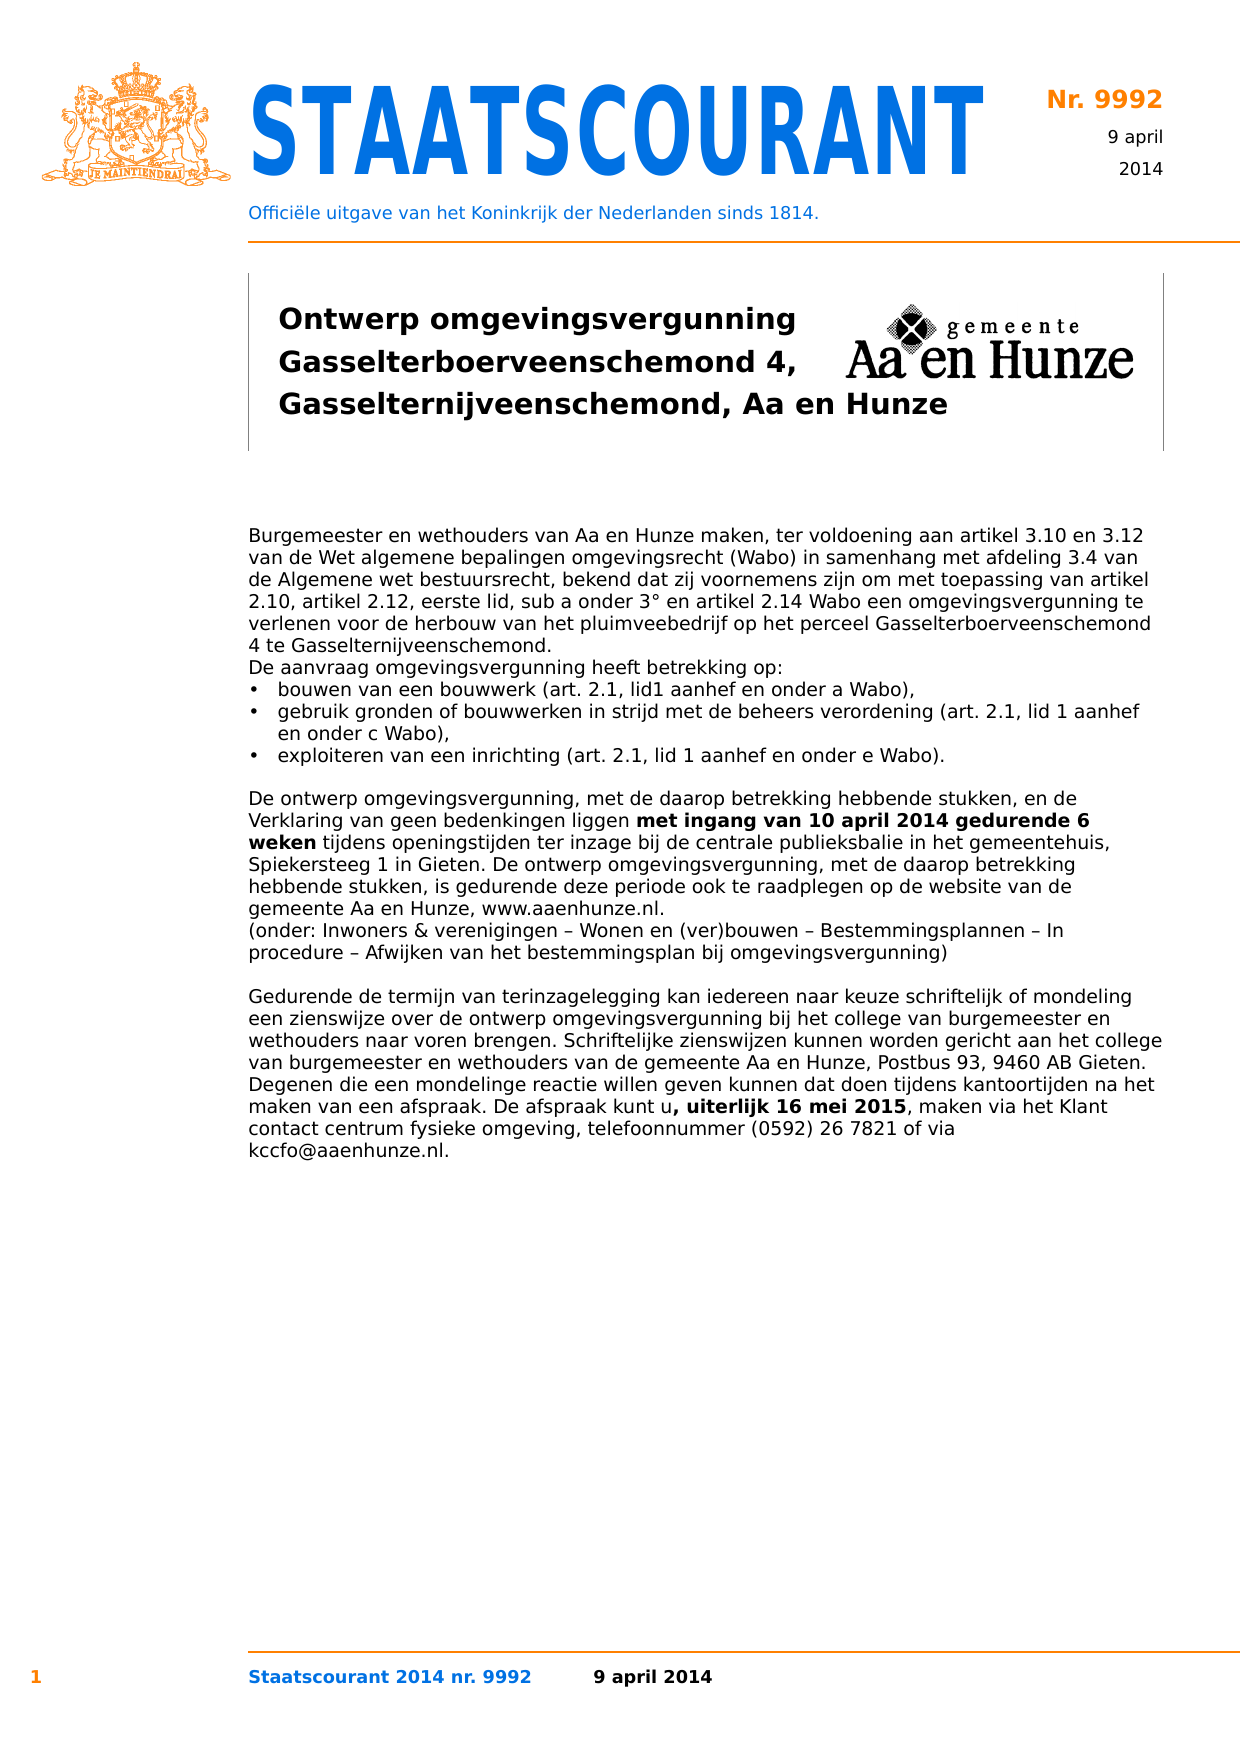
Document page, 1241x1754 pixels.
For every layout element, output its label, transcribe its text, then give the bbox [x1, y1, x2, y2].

table_cell 2014 [998, 153, 1240, 203]
table_header STAATSCOURANT [248, 62, 998, 203]
text • gebruik gronden of bouwwerken in strijd met de beheers verordening (art. 2.1, lid 1 aanhef en onder c Wabo), [248, 701, 1163, 744]
table_cell Officiële uitgave van het Koninkrijk der Nederlanden sinds 1814. [248, 203, 1240, 241]
picture [41, 62, 231, 186]
table_header [25, 62, 248, 241]
text Gedurende de termijn van terinzagelegging kan iedereen naar keuze schriftelijk of mondeling een zienswijze over de ontwerp omgevingsvergunning bij het college van burgemeester en wethouders naar voren brengen. Schriftelijke zienswijzen kunnen worden gericht aan het college van burgemeester en wethouders van de gemeente Aa en Hunze, Postbus 93, 9460 AB Gieten. Degenen die een mondelinge reactie willen geven kunnen dat doen tijdens kantoortijden na het maken van een afspraak. De afspraak kunt u, uiterlijk 16 mei 2015, maken via het Klant contact centrum fysieke omgeving, telefoonnummer (0592) 26 7821 of via kccfo@aaenhunze.nl. [248, 986, 1163, 1162]
text De ontwerp omgevingsvergunning, met de daarop betrekking hebbende stukken, en de Verklaring van geen bedenkingen liggen met ingang van 10 april 2014 gedurende 6 weken tijdens openingstijden ter inzage bij de centrale publieksbalie in het gemeentehuis, Spiekersteeg 1 in Gieten. De ontwerp omgevingsvergunning, met de daarop betrekking hebbende stukken, is gedurende deze periode ook te raadplegen op de website van de gemeente Aa en Hunze, www.aaenhunze.nl. [248, 788, 1163, 920]
subtitle Ontwerp omgevingsvergunning Gasselterboerveenschemond 4, Gasselternijveenschemond, Aa en Hunze [249, 273, 1163, 451]
text (onder: Inwoners & verenigingen – Wonen en (ver)bouwen – Bestemmingsplannen – In procedure – Afwijken van het bestemmingsplan bij omgevingsvergunning) [248, 920, 1163, 964]
text Burgemeester en wethouders van Aa en Hunze maken, ter voldoening aan artikel 3.10 en 3.12 van de Wet algemene bepalingen omgevingsrecht (Wabo) in samenhang met afdeling 3.4 van de Algemene wet bestuursrecht, bekend dat zij voornemens zijn om met toepassing van artikel 2.10, artikel 2.12, eerste lid, sub a onder 3° en artikel 2.14 Wabo een omgevingsvergunning te verlenen voor de herbouw van het pluimveebedrijf op het perceel Gasselterboerveenschemond 4 te Gasselternijveenschemond. [248, 525, 1163, 657]
text • bouwen van een bouwwerk (art. 2.1, lid1 aanhef en onder a Wabo), [248, 678, 1163, 701]
table_header Nr. 9992 [998, 62, 1240, 121]
table_cell 9 april [998, 121, 1240, 153]
text • exploiteren van een inrichting (art. 2.1, lid 1 aanhef en onder e Wabo). [248, 744, 1163, 766]
text De aanvraag omgevingsvergunning heeft betrekking op: [248, 657, 1163, 678]
picture [844, 302, 1134, 380]
